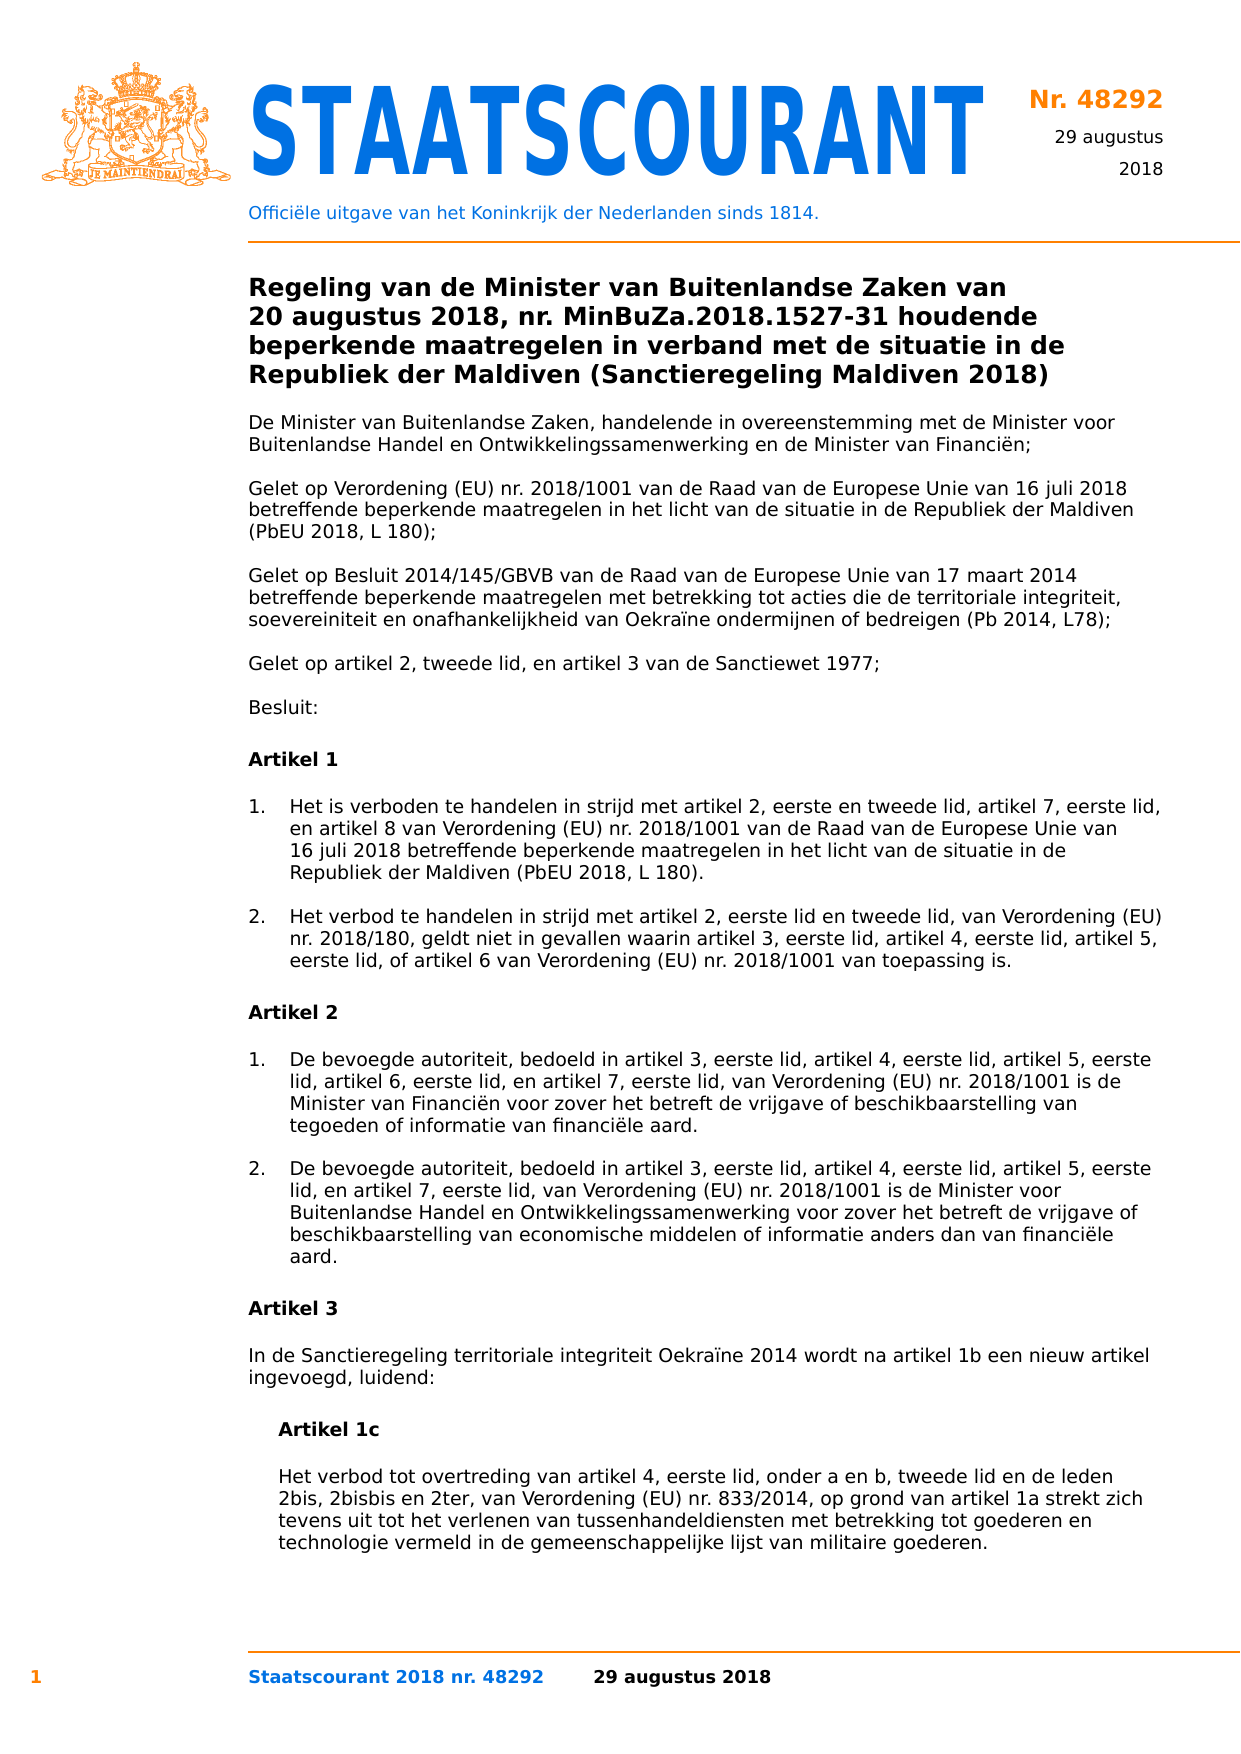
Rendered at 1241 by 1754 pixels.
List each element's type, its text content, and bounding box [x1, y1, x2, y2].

subtitle Artikel 1c [278, 1419, 1163, 1441]
table_cell Officiële uitgave van het Koninkrijk der Nederlanden sinds 1814. [248, 203, 1240, 241]
text Het verbod tot overtreding van artikel 4, eerste lid, onder a en b, tweede lid en de leden 2bis, 2bisbis en 2ter, van Verordening (EU) nr. 833/2014, op grond van artikel 1a strekt zich tevens uit tot het verlenen van tussenhandeldiensten met betrekking tot goederen en technologie vermeld in de gemeenschappelijke lijst van militaire goederen. [278, 1466, 1163, 1554]
text Gelet op artikel 2, tweede lid, en artikel 3 van de Sanctiewet 1977; [248, 653, 1163, 675]
text 2. Het verbod te handelen in strijd met artikel 2, eerste lid en tweede lid, van Verordening (EU) nr. 2018/180, geldt niet in gevallen waarin artikel 3, eerste lid, artikel 4, eerste lid, artikel 5, eerste lid, of artikel 6 van Verordening (EU) nr. 2018/1001 van toepassing is. [248, 906, 1163, 972]
text 1. De bevoegde autoriteit, bedoeld in artikel 3, eerste lid, artikel 4, eerste lid, artikel 5, eerste lid, artikel 6, eerste lid, en artikel 7, eerste lid, van Verordening (EU) nr. 2018/1001 is de Minister van Financiën voor zover het betreft de vrijgave of beschikbaarstelling van tegoeden of informatie van financiële aard. [248, 1048, 1163, 1136]
text Besluit: [248, 697, 1163, 719]
table_cell 2018 [998, 153, 1240, 203]
table_header [25, 62, 248, 241]
text 2. De bevoegde autoriteit, bedoeld in artikel 3, eerste lid, artikel 4, eerste lid, artikel 5, eerste lid, en artikel 7, eerste lid, van Verordening (EU) nr. 2018/1001 is de Minister voor Buitenlandse Handel en Ontwikkelingssamenwerking voor zover het betreft de vrijgave of beschikbaarstelling van economische middelen of informatie anders dan van financiële aard. [248, 1158, 1163, 1268]
subtitle Artikel 2 [248, 1002, 1163, 1023]
text De Minister van Buitenlandse Zaken, handelende in overeenstemming met de Minister voor Buitenlandse Handel en Ontwikkelingssamenwerking en de Minister van Financiën; [248, 412, 1163, 456]
subtitle Regeling van de Minister van Buitenlandse Zaken van 20 augustus 2018, nr. MinBuZa.2018.1527-31 houdende beperkende maatregelen in verband met de situatie in de Republiek der Maldiven (Sanctieregeling Maldiven 2018) [248, 273, 1163, 390]
subtitle Artikel 3 [248, 1298, 1163, 1320]
text Gelet op Verordening (EU) nr. 2018/1001 van de Raad van de Europese Unie van 16 juli 2018 betreffende beperkende maatregelen in het licht van de situatie in de Republiek der Maldiven (PbEU 2018, L 180); [248, 477, 1163, 543]
picture [41, 62, 231, 186]
text In de Sanctieregeling territoriale integriteit Oekraïne 2014 wordt na artikel 1b een nieuw artikel ingevoegd, luidend: [248, 1345, 1163, 1389]
subtitle Artikel 1 [248, 749, 1163, 771]
table_header Nr. 48292 [998, 62, 1240, 121]
table_header STAATSCOURANT [248, 62, 998, 203]
text Gelet op Besluit 2014/145/GBVB van de Raad van de Europese Unie van 17 maart 2014 betreffende beperkende maatregelen met betrekking tot acties die de territoriale integriteit, soevereiniteit en onafhankelijkheid van Oekraïne ondermijnen of bedreigen (Pb 2014, L78); [248, 565, 1163, 631]
table_cell 29 augustus [998, 121, 1240, 153]
text 1. Het is verboden te handelen in strijd met artikel 2, eerste en tweede lid, artikel 7, eerste lid, en artikel 8 van Verordening (EU) nr. 2018/1001 van de Raad van de Europese Unie van 16 juli 2018 betreffende beperkende maatregelen in het licht van de situatie in de Republiek der Maldiven (PbEU 2018, L 180). [248, 796, 1163, 884]
